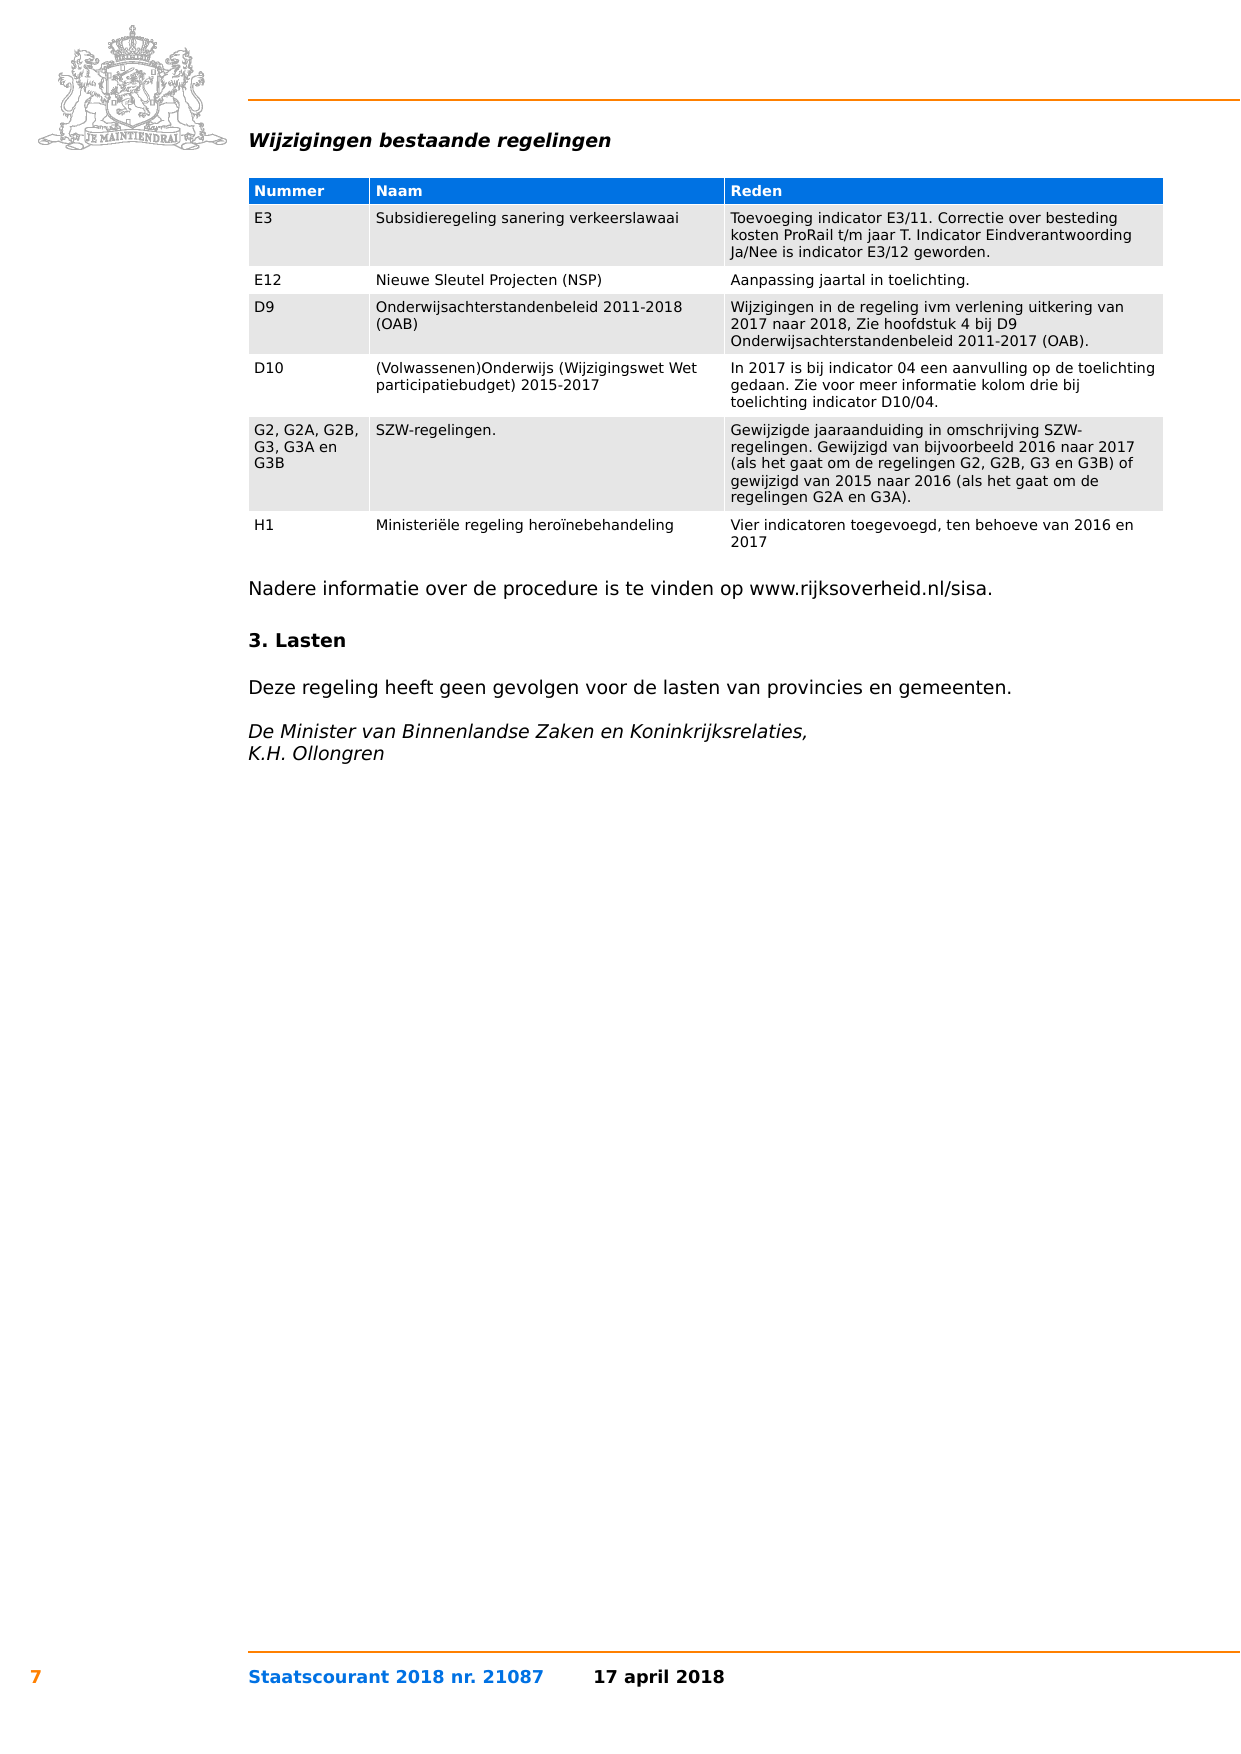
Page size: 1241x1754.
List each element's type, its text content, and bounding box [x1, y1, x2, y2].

picture [38, 25, 227, 150]
table_header Naam [370, 178, 724, 204]
table_cell Vier indicatoren toegevoegd, ten behoeve van 2016 en 2017 [725, 512, 1163, 555]
table_cell E12 [249, 267, 369, 293]
table_cell In 2017 is bij indicator 04 een aanvulling op de toelichting gedaan. Zie voor meer informatie kolom drie bij toelichting indicator D10/04. [725, 355, 1163, 416]
table_cell G2, G2A, G2B, G3, G3A en G3B [249, 417, 369, 511]
table_cell (Volwassenen)Onderwijs (Wijzigingswet Wet participatiebudget) 2015-2017 [370, 355, 724, 416]
table_cell Aanpassing jaartal in toelichting. [725, 267, 1163, 293]
subtitle 3. Lasten [248, 630, 1163, 652]
table_cell Toevoeging indicator E3/11. Correctie over besteding kosten ProRail t/m jaar T. Indicator Eindverantwoording Ja/Nee is indicator E3/12 geworden. [725, 205, 1163, 266]
table_cell E3 [249, 205, 369, 266]
table_cell Ministeriële regeling heroïnebehandeling [370, 512, 724, 555]
text Nadere informatie over de procedure is te vinden op www.rijksoverheid.nl/sisa. [248, 578, 1163, 600]
table_cell Nieuwe Sleutel Projecten (NSP) [370, 267, 724, 293]
table_header Reden [725, 178, 1163, 204]
text De Minister van Binnenlandse Zaken en Koninkrijksrelaties, K.H. Ollongren [248, 721, 1163, 765]
table_cell D9 [249, 294, 369, 354]
table_header Nummer [249, 178, 369, 204]
table_cell D10 [249, 355, 369, 416]
subtitle Wijzigingen bestaande regelingen [248, 130, 1163, 152]
table_cell H1 [249, 512, 369, 555]
table_cell SZW-regelingen. [370, 417, 724, 511]
table_cell Subsidieregeling sanering verkeerslawaai [370, 205, 724, 266]
table_cell Onderwijsachterstandenbeleid 2011-2018 (OAB) [370, 294, 724, 354]
table_cell Wijzigingen in de regeling ivm verlening uitkering van 2017 naar 2018, Zie hoofdstuk 4 bij D9 Onderwijsachterstandenbeleid 2011-2017 (OAB). [725, 294, 1163, 354]
table_cell Gewijzigde jaaraanduiding in omschrijving SZW-regelingen. Gewijzigd van bijvoorbeeld 2016 naar 2017 (als het gaat om de regelingen G2, G2B, G3 en G3B) of gewijzigd van 2015 naar 2016 (als het gaat om de regelingen G2A en G3A). [725, 417, 1163, 511]
text Deze regeling heeft geen gevolgen voor de lasten van provincies en gemeenten. [248, 677, 1163, 699]
